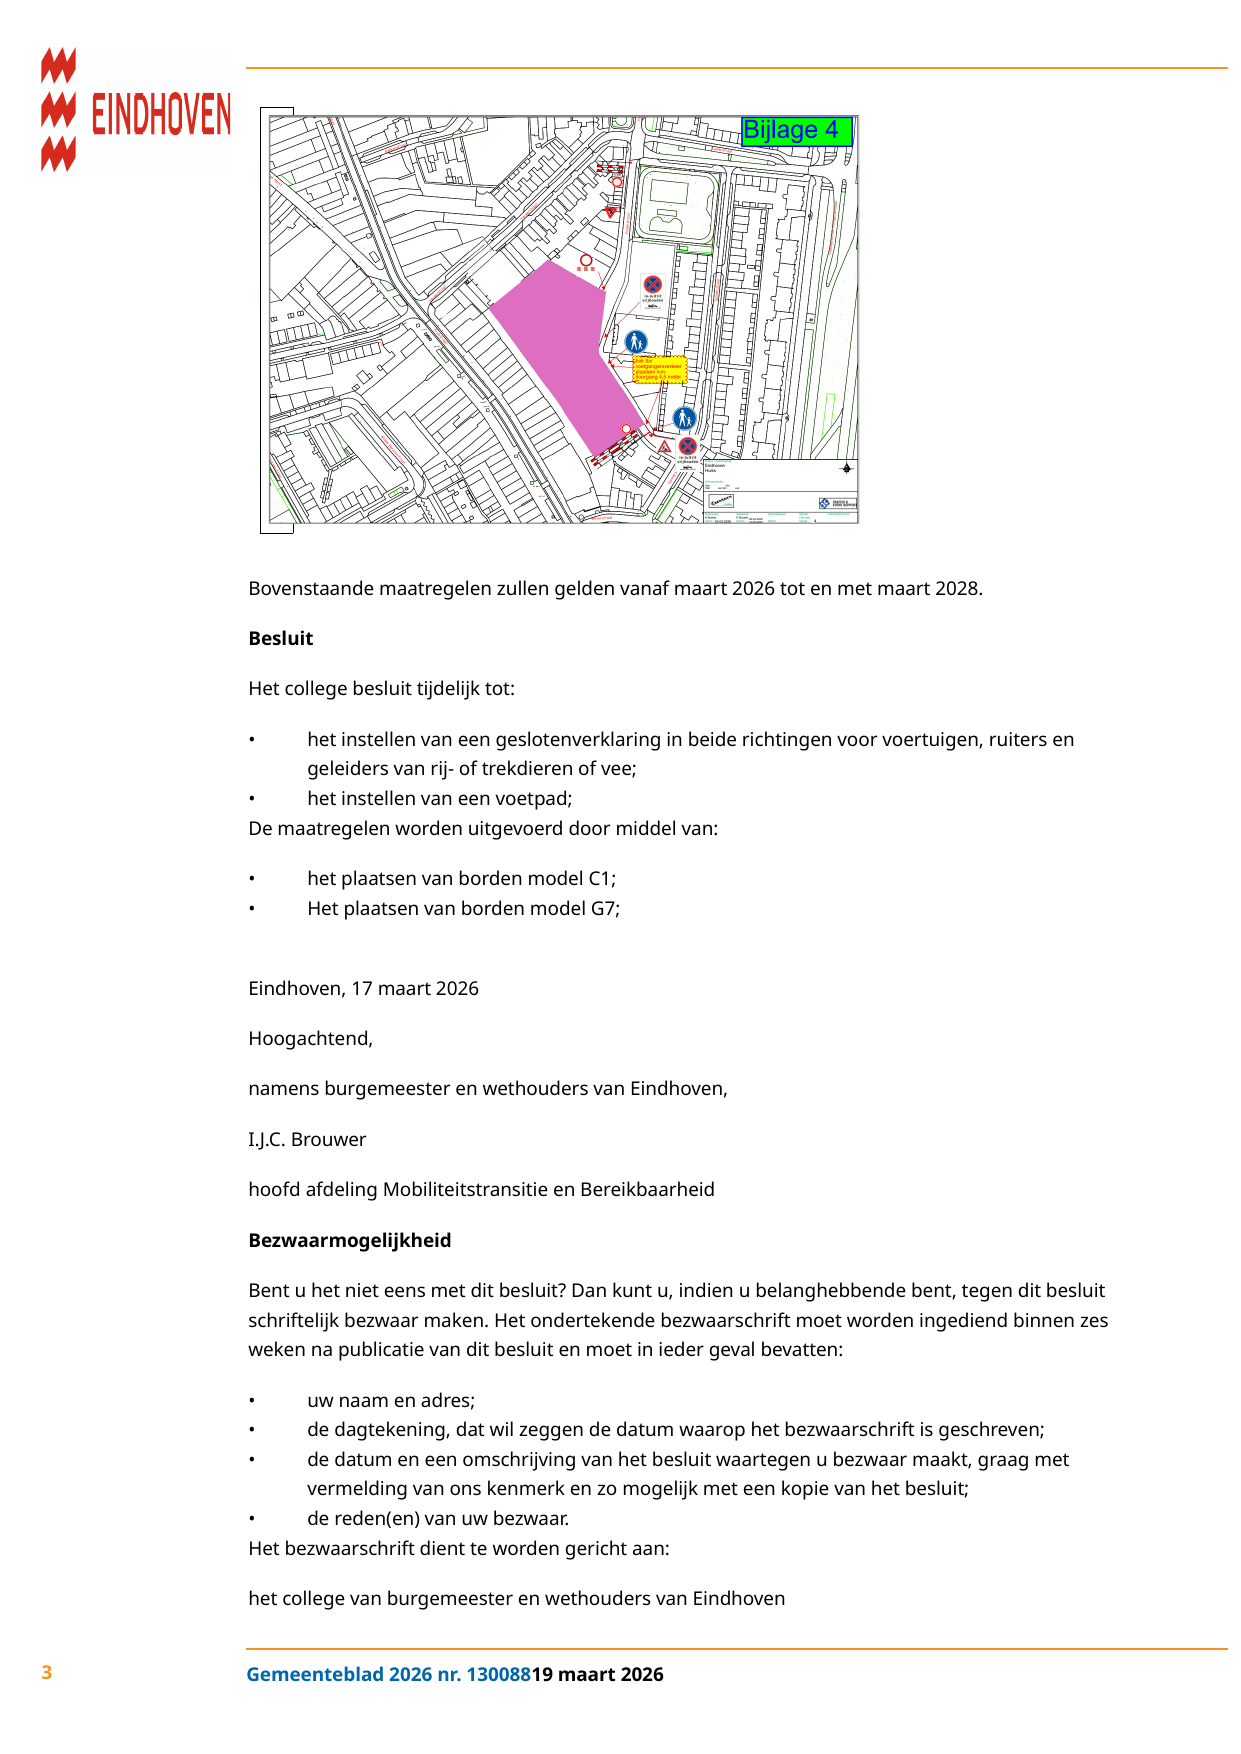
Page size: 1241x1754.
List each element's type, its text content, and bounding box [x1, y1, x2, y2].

text Het college besluit tijdelijk tot: [248, 676, 1152, 701]
list de reden(en) van uw bezwaar. [248, 1505, 1152, 1531]
text namens burgemeester en wethouders van Eindhoven, [248, 1076, 1152, 1101]
list Het plaatsen van borden model G7; [248, 895, 1152, 921]
list het instellen van een geslotenverklaring in beide richtingen voor voertuigen, ruiters en geleiders van rij- of trekdieren of vee; [248, 726, 1152, 781]
text Bent u het niet eens met dit besluit? Dan kunt u, indien u belanghebbende bent, tegen dit besluit schriftelijk bezwaar maken. Het ondertekende bezwaarschrift moet worden ingediend binnen zes weken na publicatie van dit besluit en moet in ieder geval bevatten: [248, 1277, 1152, 1362]
text Het bezwaarschrift dient te worden gericht aan: [248, 1535, 1152, 1561]
text I.J.C. Brouwer [248, 1126, 1152, 1152]
text hoofd afdeling Mobiliteitstransitie en Bereikbaarheid [248, 1176, 1152, 1202]
list het instellen van een voetpad; [248, 785, 1152, 811]
list de datum en een omschrijving van het besluit waartegen u bezwaar maakt, graag met vermelding van ons kenmerk en zo mogelijk met een kopie van het besluit; [248, 1446, 1152, 1501]
text Bovenstaande maatregelen zullen gelden vanaf maart 2026 tot en met maart 2028. [248, 575, 1152, 601]
picture [41, 47, 231, 172]
list het plaatsen van borden model C1; [248, 865, 1152, 891]
text Hoogachtend, [248, 1025, 1152, 1051]
text Eindhoven, 17 maart 2026 [248, 975, 1152, 1001]
text het college van burgemeester en wethouders van Eindhoven [248, 1585, 1152, 1611]
list uw naam en adres; [248, 1387, 1152, 1413]
picture [268, 115, 860, 524]
text De maatregelen worden uitgevoerd door middel van: [248, 815, 1152, 841]
text Besluit [248, 625, 1152, 651]
list de dagtekening, dat wil zeggen de datum waarop het bezwaarschrift is geschreven; [248, 1416, 1152, 1442]
text Bezwaarmogelijkheid [248, 1227, 1152, 1253]
